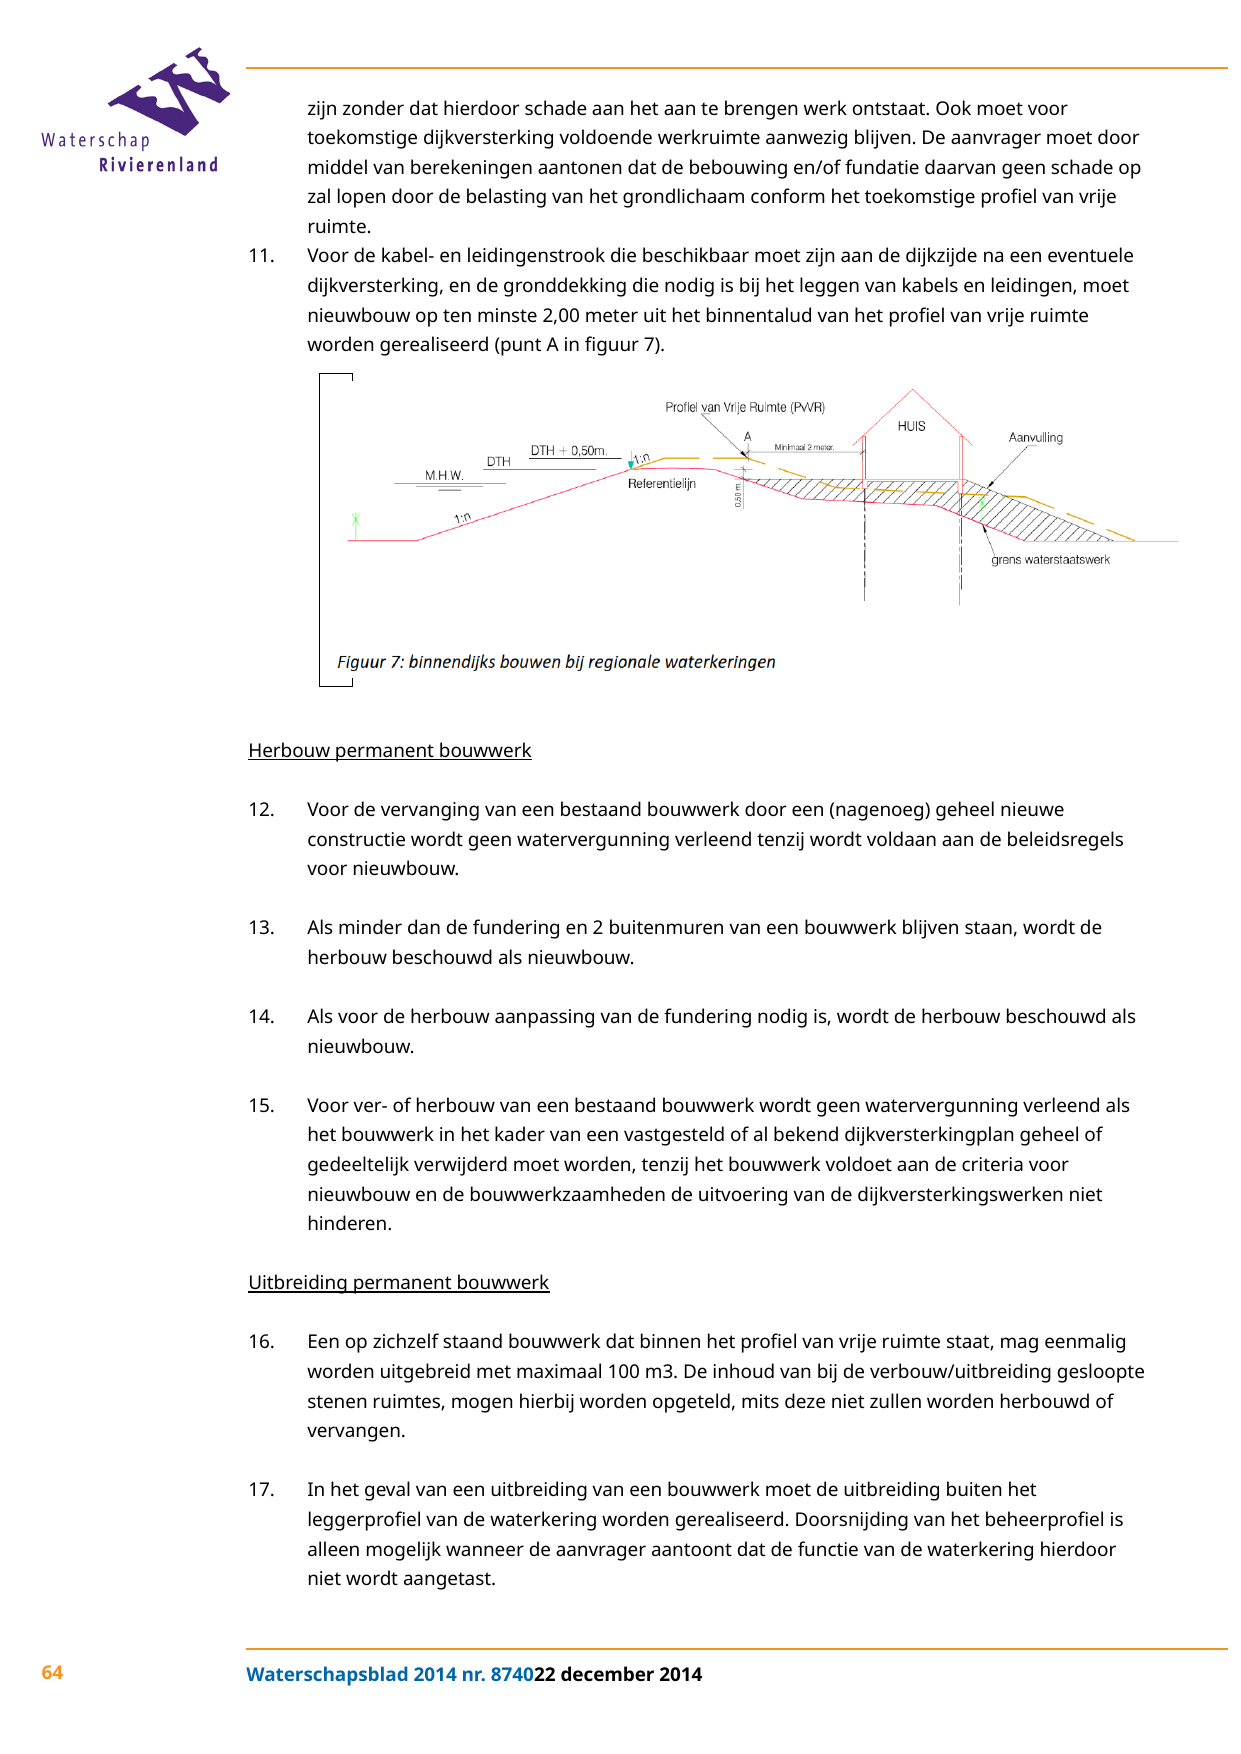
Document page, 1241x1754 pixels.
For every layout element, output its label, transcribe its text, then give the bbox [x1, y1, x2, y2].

list zijn zonder dat hierdoor schade aan het aan te brengen werk ontstaat. Ook moet voor toekomstige dijkversterking voldoende werkruimte aanwezig blijven. De aanvrager moet door middel van berekeningen aantonen dat de bebouwing en/of fundatie daarvan geen schade op zal lopen door de belasting van het grondlichaam conform het toekomstige profiel van vrije ruimte. [248, 95, 1152, 239]
list Voor de vervanging van een bestaand bouwwerk door een (nagenoeg) geheel nieuwe constructie wordt geen watervergunning verleend tenzij wordt voldaan aan de beleidsregels voor nieuwbouw. [248, 796, 1152, 881]
text Uitbreiding permanent bouwwerk [248, 1269, 1152, 1295]
list Als minder dan de fundering en 2 buitenmuren van een bouwwerk blijven staan, wordt de herbouw beschouwd als nieuwbouw. [248, 914, 1152, 970]
text Herbouw permanent bouwwerk [248, 737, 1152, 763]
list Een op zichzelf staand bouwwerk dat binnen het profiel van vrije ruimte staat, mag eenmalig worden uitgebreid met maximaal 100 m3. De inhoud van bij de verbouw/uitbreiding gesloopte stenen ruimtes, mogen hierbij worden opgeteld, mits deze niet zullen worden herbouwd of vervangen. [248, 1329, 1152, 1443]
list Voor ver- of herbouw van een bestaand bouwwerk wordt geen watervergunning verleend als het bouwwerk in het kader van een vastgesteld of al bekend dijkversterkingplan geheel of gedeeltelijk verwijderd moet worden, tenzij het bouwwerk voldoet aan de criteria voor nieuwbouw en de bouwwerkzaamheden de uitvoering van de dijkversterkingswerken niet hinderen. [248, 1092, 1152, 1236]
list Als voor de herbouw aanpassing van de fundering nodig is, wordt de herbouw beschouwd als nieuwbouw. [248, 1003, 1152, 1059]
picture [327, 381, 1208, 678]
list Voor de kabel- en leidingenstrook die beschikbaar moet zijn aan de dijkzijde na een eventuele dijkversterking, en de gronddekking die nodig is bij het leggen van kabels en leidingen, moet nieuwbouw op ten minste 2,00 meter uit het binnentalud van het profiel van vrije ruimte worden gerealiseerd (punt A in figuur 7). [248, 243, 1152, 357]
list In het geval van een uitbreiding van een bouwwerk moet de uitbreiding buiten het leggerprofiel van de waterkering worden gerealiseerd. Doorsnijding van het beheerprofiel is alleen mogelijk wanneer de aanvrager aantoont dat de functie van de waterkering hierdoor niet wordt aangetast. [248, 1477, 1152, 1591]
picture [41, 47, 231, 172]
